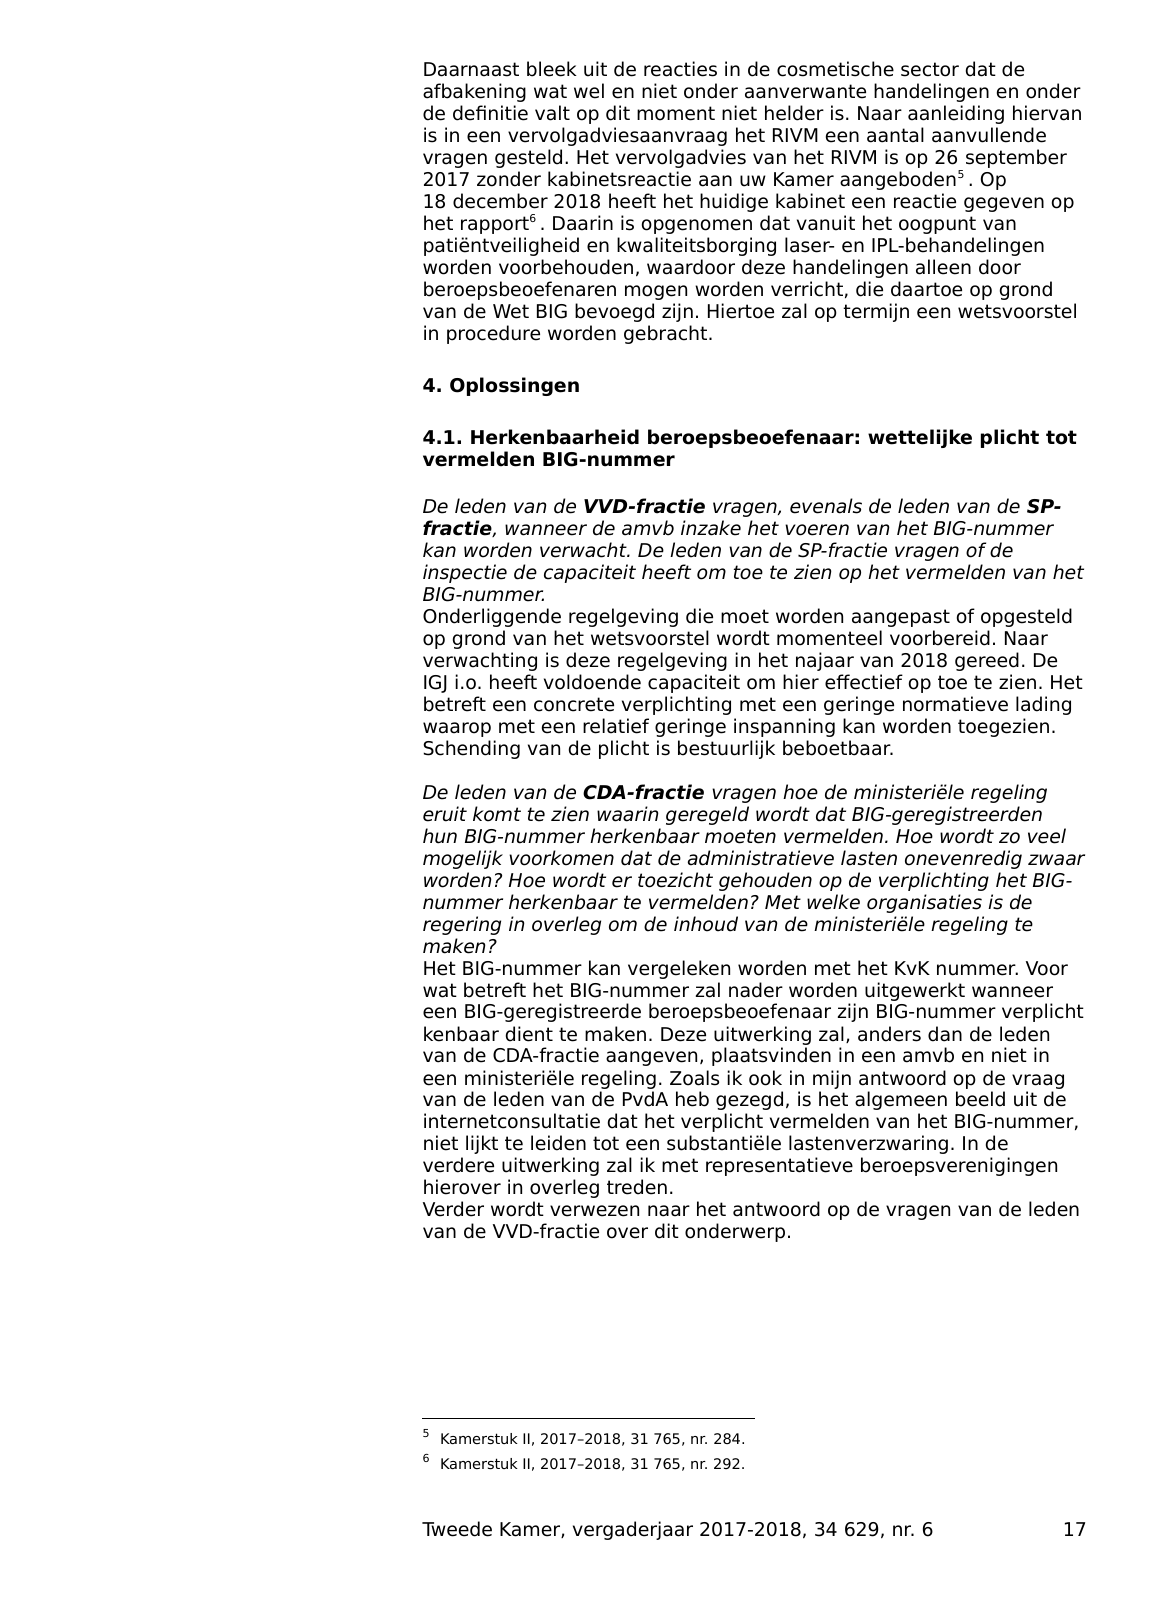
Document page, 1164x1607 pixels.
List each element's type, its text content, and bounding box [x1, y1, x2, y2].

text Kamerstuk II, 2017–2018, 31 765, nr. 292. [422, 1452, 1087, 1474]
text Kamerstuk II, 2017–2018, 31 765, nr. 284. [422, 1427, 1087, 1449]
text Daarnaast bleek uit de reacties in de cosmetische sector dat de afbakening wat wel en niet onder aanverwante handelingen en onder de definitie valt op dit moment niet helder is. Naar aanleiding hiervan is in een vervolgadviesaanvraag het RIVM een aantal aanvullende vragen gesteld. Het vervolgadvies van het RIVM is op 26 september 2017 zonder kabinetsreactie aan uw Kamer aangeboden. Op 18 december 2018 heeft het huidige kabinet een reactie gegeven op het rapport. Daarin is opgenomen dat vanuit het oogpunt van patiëntveiligheid en kwaliteitsborging laser- en IPL-behandelingen worden voorbehouden, waardoor deze handelingen alleen door beroepsbeoefenaren mogen worden verricht, die daartoe op grond van de Wet BIG bevoegd zijn. Hiertoe zal op termijn een wetsvoorstel in procedure worden gebracht. [422, 59, 1087, 345]
text De leden van de CDA-fractie vragen hoe de ministeriële regeling eruit komt te zien waarin geregeld wordt dat BIG-geregistreerden hun BIG-nummer herkenbaar moeten vermelden. Hoe wordt zo veel mogelijk voorkomen dat de administratieve lasten onevenredig zwaar worden? Hoe wordt er toezicht gehouden op de verplichting het BIG-nummer herkenbaar te vermelden? Met welke organisaties is de regering in overleg om de inhoud van de ministeriële regeling te maken? [422, 782, 1087, 957]
subtitle 4. Oplossingen [422, 375, 1087, 397]
text Het BIG-nummer kan vergeleken worden met het KvK nummer. Voor wat betreft het BIG-nummer zal nader worden uitgewerkt wanneer een BIG-geregistreerde beroepsbeoefenaar zijn BIG-nummer verplicht kenbaar dient te maken. Deze uitwerking zal, anders dan de leden van de CDA-fractie aangeven, plaatsvinden in een amvb en niet in een ministeriële regeling. Zoals ik ook in mijn antwoord op de vraag van de leden van de PvdA heb gezegd, is het algemeen beeld uit de internetconsultatie dat het verplicht vermelden van het BIG-nummer, niet lijkt te leiden tot een substantiële lastenverzwaring. In de verdere uitwerking zal ik met representatieve beroepsverenigingen hierover in overleg treden. [422, 957, 1087, 1199]
text Verder wordt verwezen naar het antwoord op de vragen van de leden van de VVD-fractie over dit onderwerp. [422, 1199, 1087, 1243]
text De leden van de VVD-fractie vragen, evenals de leden van de SP-fractie, wanneer de amvb inzake het voeren van het BIG-nummer kan worden verwacht. De leden van de SP-fractie vragen of de inspectie de capaciteit heeft om toe te zien op het vermelden van het BIG-nummer. [422, 496, 1087, 606]
subtitle 4.1. Herkenbaarheid beroepsbeoefenaar: wettelijke plicht tot vermelden BIG-nummer [422, 427, 1087, 471]
text Onderliggende regelgeving die moet worden aangepast of opgesteld op grond van het wetsvoorstel wordt momenteel voorbereid. Naar verwachting is deze regelgeving in het najaar van 2018 gereed. De IGJ i.o. heeft voldoende capaciteit om hier effectief op toe te zien. Het betreft een concrete verplichting met een geringe normatieve lading waarop met een relatief geringe inspanning kan worden toegezien. Schending van de plicht is bestuurlijk beboetbaar. [422, 606, 1087, 759]
